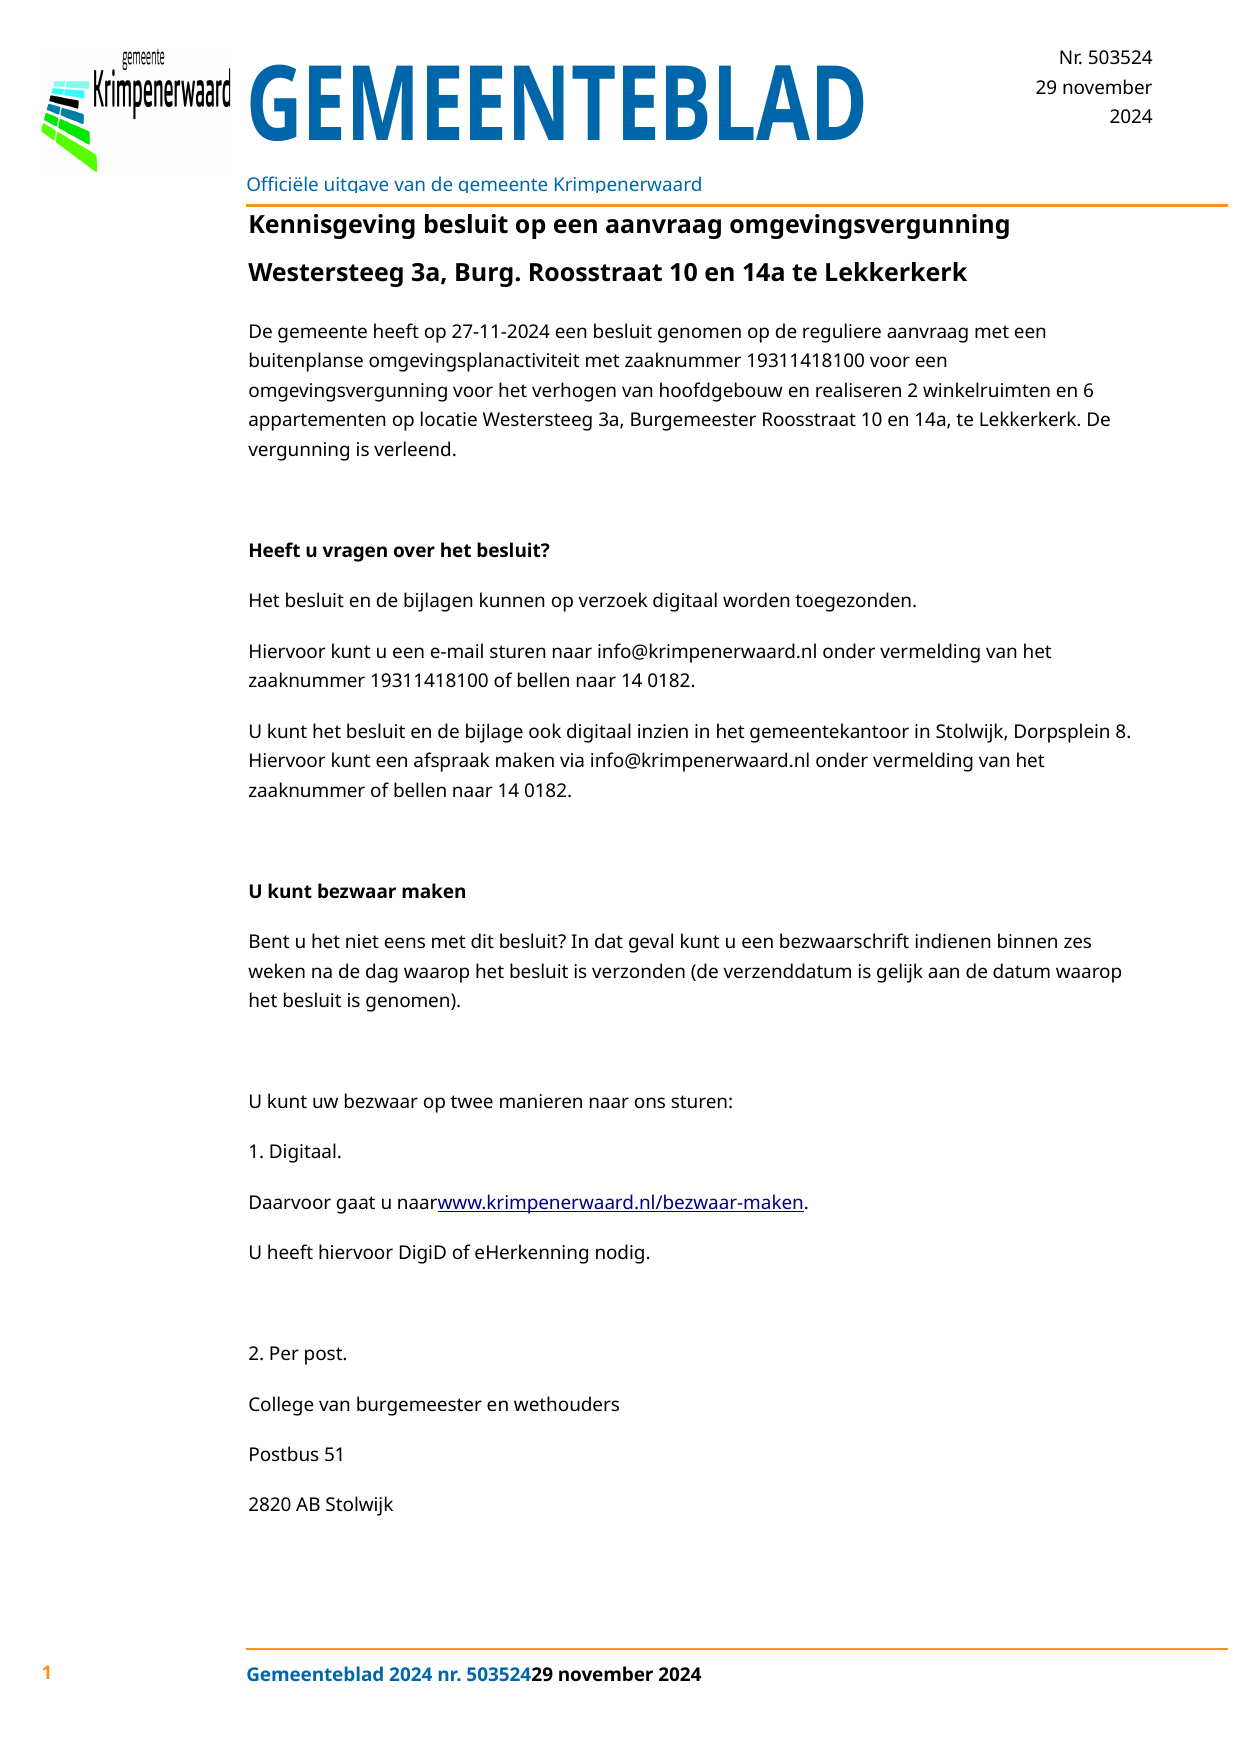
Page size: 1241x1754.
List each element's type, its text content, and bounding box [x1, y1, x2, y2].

text College van burgemeester en wethouders [248, 1391, 1152, 1417]
text U kunt uw bezwaar op twee manieren naar ons sturen: [248, 1088, 1152, 1114]
text 2820 AB Stolwijk [248, 1492, 1152, 1517]
text Daarvoor gaat u naarwww.krimpenerwaard.nl/bezwaar-maken. [248, 1189, 1152, 1215]
text U heeft hiervoor DigiD of eHerkenning nodig. [248, 1239, 1152, 1265]
text De gemeente heeft op 27-11-2024 een besluit genomen op de reguliere aanvraag met een buitenplanse omgevingsplanactiviteit met zaaknummer 19311418100 voor een omgevingsvergunning voor het verhogen van hoofdgebouw en realiseren 2 winkelruimten en 6 appartementen op locatie Westersteeg 3a, Burgemeester Roosstraat 10 en 14a, te Lekkerkerk. De vergunning is verleend. [248, 318, 1152, 462]
text 1. Digitaal. [248, 1139, 1152, 1164]
text U kunt het besluit en de bijlage ook digitaal inzien in het gemeentekantoor in Stolwijk, Dorpsplein 8. Hiervoor kunt een afspraak maken via info@krimpenerwaard.nl onder vermelding van het zaaknummer of bellen naar 14 0182. [248, 718, 1152, 803]
text Het besluit en de bijlagen kunnen op verzoek digitaal worden toegezonden. [248, 587, 1152, 613]
text 2. Per post. [248, 1340, 1152, 1366]
text U kunt bezwaar maken [248, 878, 1152, 904]
picture [41, 47, 231, 172]
text Kennisgeving besluit op een aanvraag omgevingsvergunning Westersteeg 3a, Burg. Roosstraat 10 en 14a te Lekkerkerk [248, 207, 1152, 288]
text Heeft u vragen over het besluit? [248, 537, 1152, 563]
text Bent u het niet eens met dit besluit? In dat geval kunt u een bezwaarschrift indienen binnen zes weken na de dag waarop het besluit is verzonden (de verzenddatum is gelijk aan de datum waarop het besluit is genomen). [248, 928, 1152, 1013]
text Postbus 51 [248, 1441, 1152, 1467]
text Hiervoor kunt u een e-mail sturen naar info@krimpenerwaard.nl onder vermelding van het zaaknummer 19311418100 of bellen naar 14 0182. [248, 638, 1152, 693]
